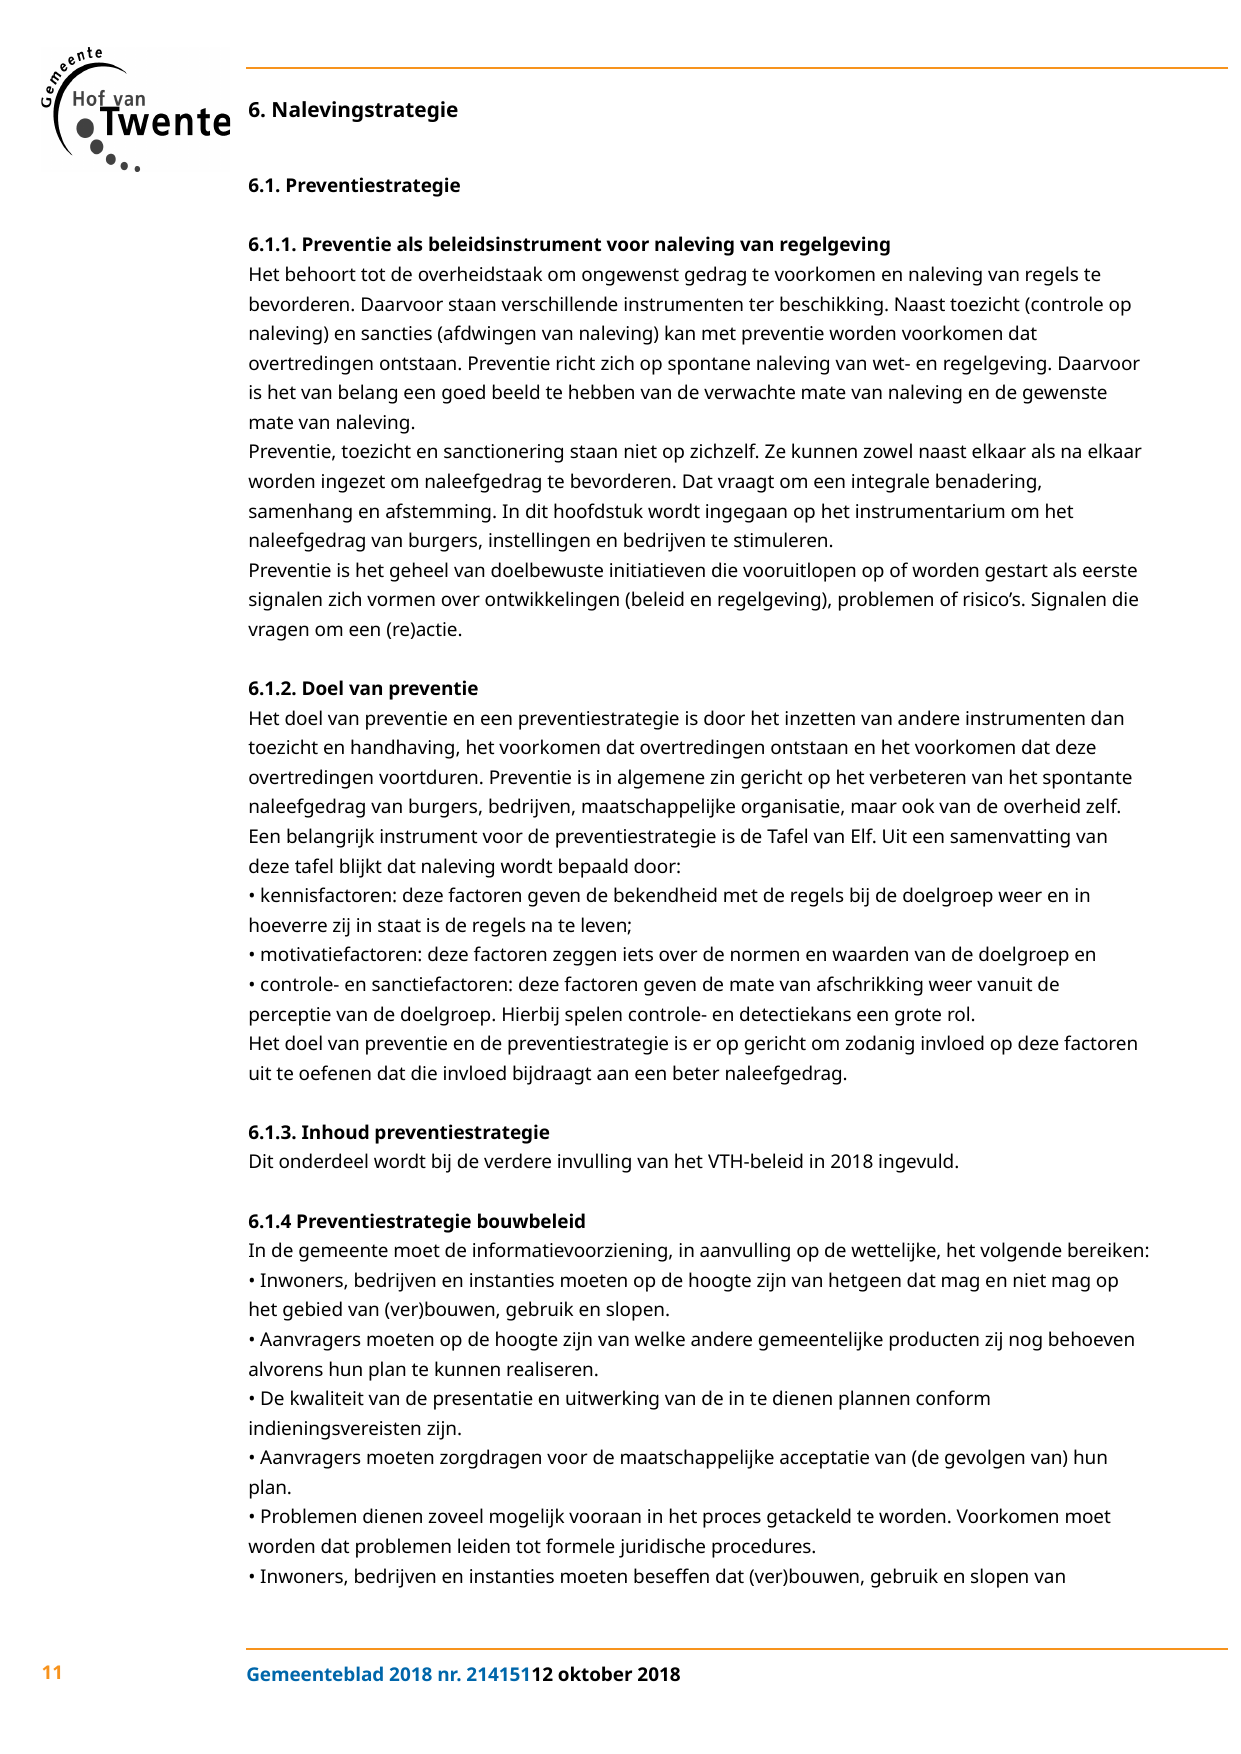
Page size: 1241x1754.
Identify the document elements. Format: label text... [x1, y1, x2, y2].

text Preventie is het geheel van doelbewuste initiatieven die vooruitlopen op of worden gestart als eerste signalen zich vormen over ontwikkelingen (beleid en regelgeving), problemen of risico’s. Signalen die vragen om een (re)actie. [248, 557, 1152, 642]
text 6.1.4 Preventiestrategie bouwbeleid [248, 1208, 1152, 1234]
picture [41, 47, 231, 172]
text • Inwoners, bedrijven en instanties moeten beseffen dat (ver)bouwen, gebruik en slopen van [248, 1563, 1152, 1589]
text Het doel van preventie en de preventiestrategie is er op gericht om zodanig invloed op deze factoren uit te oefenen dat die invloed bijdraagt aan een beter naleefgedrag. [248, 1030, 1152, 1086]
text Preventie, toezicht en sanctionering staan niet op zichzelf. Ze kunnen zowel naast elkaar als na elkaar worden ingezet om naleefgedrag te bevorderen. Dat vraagt om een integrale benadering, samenhang en afstemming. In dit hoofdstuk wordt ingegaan op het instrumentarium om het naleefgedrag van burgers, instellingen en bedrijven te stimuleren. [248, 439, 1152, 553]
text hoeverre zij in staat is de regels na te leven; [248, 912, 1152, 938]
text 6.1.2. Doel van preventie [248, 675, 1152, 701]
text 6.1. Preventiestrategie [248, 172, 1152, 198]
text • Aanvragers moeten op de hoogte zijn van welke andere gemeentelijke producten zij nog behoeven alvorens hun plan te kunnen realiseren. [248, 1326, 1152, 1382]
text 6.1.1. Preventie als beleidsinstrument voor naleving van regelgeving [248, 232, 1152, 257]
text • De kwaliteit van de presentatie en uitwerking van de in te dienen plannen conform indieningsvereisten zijn. [248, 1385, 1152, 1441]
text • kennisfactoren: deze factoren geven de bekendheid met de regels bij de doelgroep weer en in [248, 882, 1152, 908]
text Het behoort tot de overheidstaak om ongewenst gedrag te voorkomen en naleving van regels te bevorderen. Daarvoor staan verschillende instrumenten ter beschikking. Naast toezicht (controle op naleving) en sancties (afdwingen van naleving) kan met preventie worden voorkomen dat overtredingen ontstaan. Preventie richt zich op spontane naleving van wet- en regelgeving. Daarvoor is het van belang een goed beeld te hebben van de verwachte mate van naleving en de gewenste mate van naleving. [248, 261, 1152, 435]
text • Problemen dienen zoveel mogelijk vooraan in het proces getackeld te worden. Voorkomen moet worden dat problemen leiden tot formele juridische procedures. [248, 1504, 1152, 1559]
text 6. Nalevingstrategie [248, 95, 1152, 123]
text • motivatiefactoren: deze factoren zeggen iets over de normen en waarden van de doelgroep en [248, 942, 1152, 967]
text • controle- en sanctiefactoren: deze factoren geven de mate van afschrikking weer vanuit de [248, 971, 1152, 997]
text Dit onderdeel wordt bij de verdere invulling van het VTH-beleid in 2018 ingevuld. [248, 1149, 1152, 1174]
text Een belangrijk instrument voor de preventiestrategie is de Tafel van Elf. Uit een samenvatting van deze tafel blijkt dat naleving wordt bepaald door: [248, 823, 1152, 879]
text • Aanvragers moeten zorgdragen voor de maatschappelijke acceptatie van (de gevolgen van) hun plan. [248, 1444, 1152, 1500]
text In de gemeente moet de informatievoorziening, in aanvulling op de wettelijke, het volgende bereiken: [248, 1237, 1152, 1263]
text Het doel van preventie en een preventiestrategie is door het inzetten van andere instrumenten dan toezicht en handhaving, het voorkomen dat overtredingen ontstaan en het voorkomen dat deze overtredingen voortduren. Preventie is in algemene zin gericht op het verbeteren van het spontante naleefgedrag van burgers, bedrijven, maatschappelijke organisatie, maar ook van de overheid zelf. [248, 705, 1152, 819]
text 6.1.3. Inhoud preventiestrategie [248, 1119, 1152, 1145]
text perceptie van de doelgroep. Hierbij spelen controle- en detectiekans een grote rol. [248, 1001, 1152, 1027]
text • Inwoners, bedrijven en instanties moeten op de hoogte zijn van hetgeen dat mag en niet mag op het gebied van (ver)bouwen, gebruik en slopen. [248, 1267, 1152, 1322]
